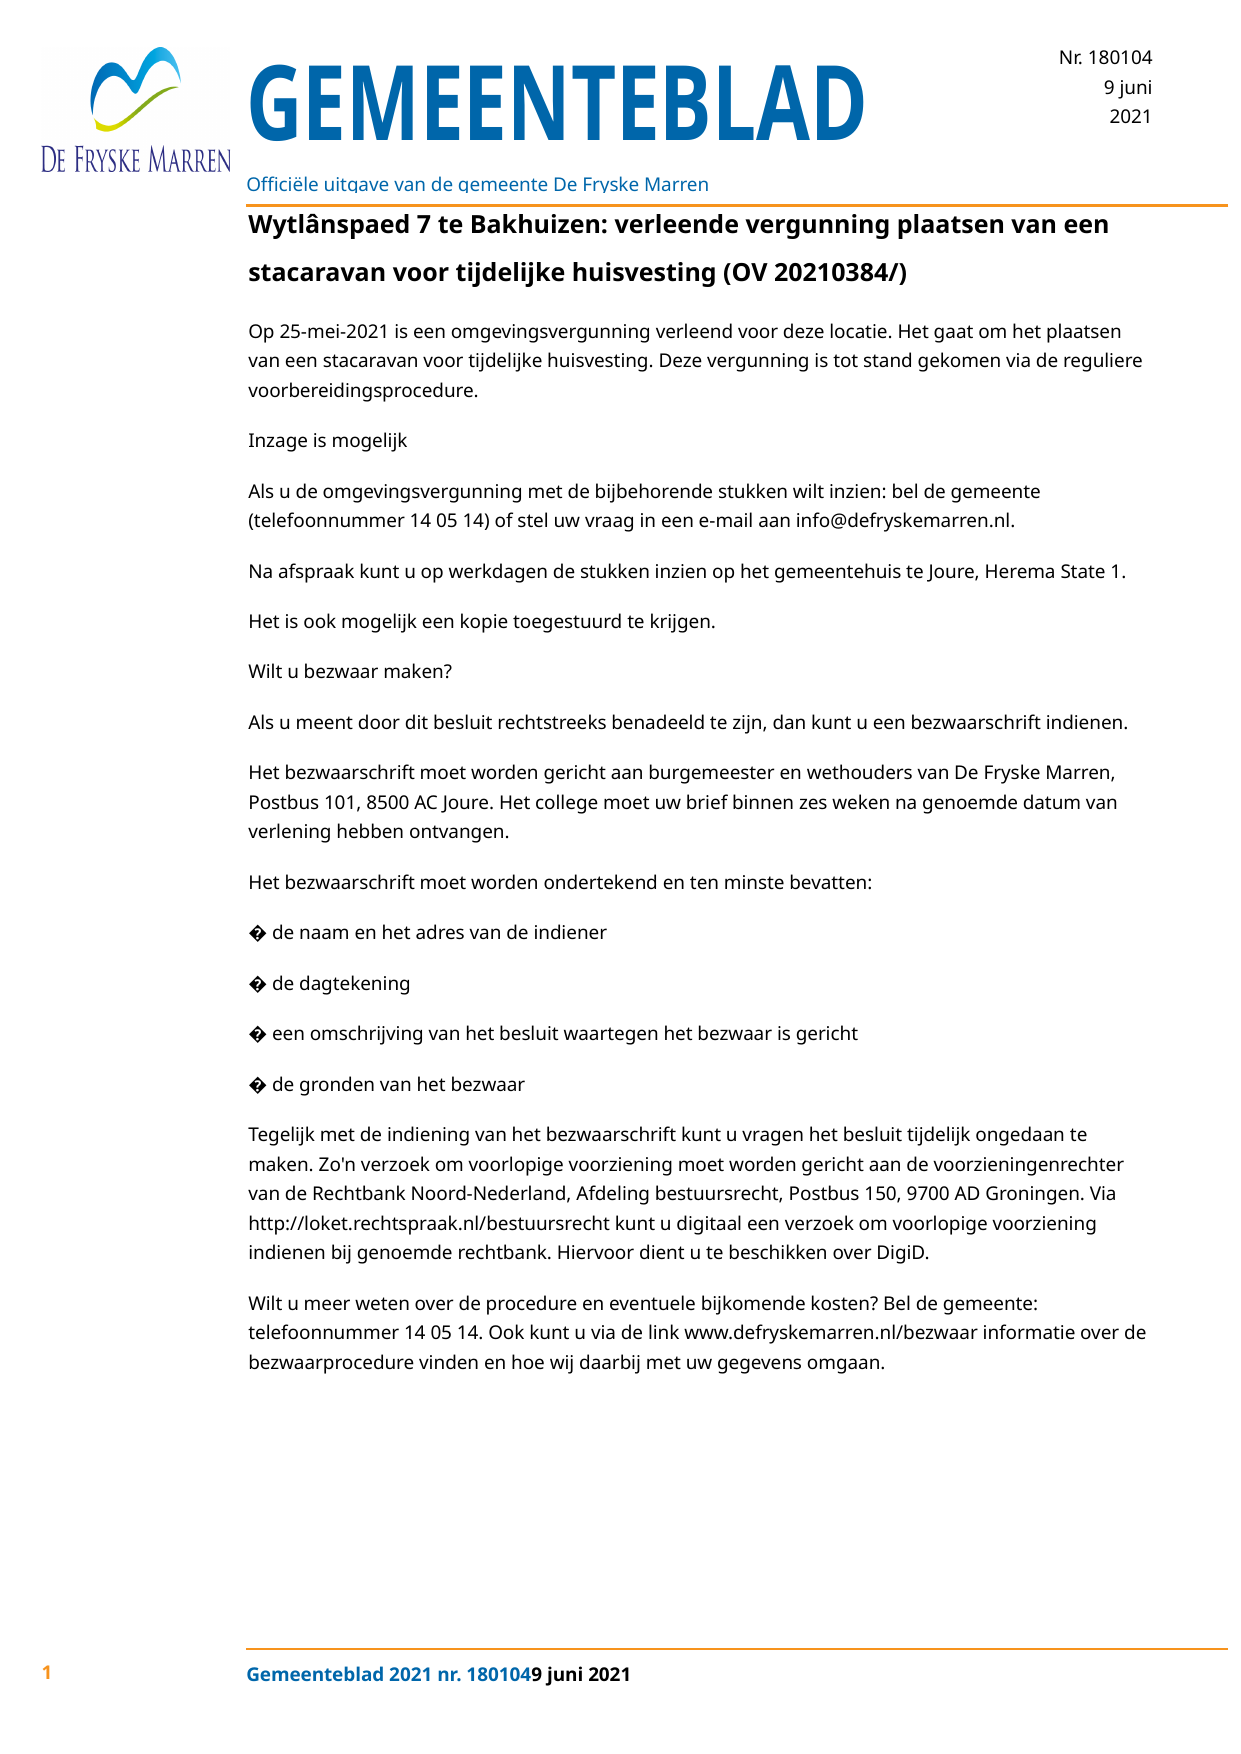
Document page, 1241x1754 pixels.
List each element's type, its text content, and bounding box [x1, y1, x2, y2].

text Als u meent door dit besluit rechtstreeks benadeeld te zijn, dan kunt u een bezwaarschrift indienen. [248, 709, 1152, 735]
text � de dagtekening [248, 970, 1152, 996]
text Op 25-mei-2021 is een omgevingsvergunning verleend voor deze locatie. Het gaat om het plaatsen van een stacaravan voor tijdelijke huisvesting. Deze vergunning is tot stand gekomen via de reguliere voorbereidingsprocedure. [248, 318, 1152, 403]
text Wytlânspaed 7 te Bakhuizen: verleende vergunning plaatsen van een stacaravan voor tijdelijke huisvesting (OV 20210384/) [248, 207, 1152, 288]
text Wilt u meer weten over de procedure en eventuele bijkomende kosten? Bel de gemeente: telefoonnummer 14 05 14. Ook kunt u via de link www.defryskemarren.nl/bezwaar informatie over de bezwaarprocedure vinden en hoe wij daarbij met uw gegevens omgaan. [248, 1290, 1152, 1375]
text � de naam en het adres van de indiener [248, 919, 1152, 945]
text Tegelijk met de indiening van het bezwaarschrift kunt u vragen het besluit tijdelijk ongedaan te maken. Zo'n verzoek om voorlopige voorziening moet worden gericht aan de voorzieningenrechter van de Rechtbank Noord-Nederland, Afdeling bestuursrecht, Postbus 150, 9700 AD Groningen. Via http://loket.rechtspraak.nl/bestuursrecht kunt u digitaal een verzoek om voorlopige voorziening indienen bij genoemde rechtbank. Hiervoor dient u te beschikken over DigiD. [248, 1121, 1152, 1265]
text � de gronden van het bezwaar [248, 1071, 1152, 1097]
text Het bezwaarschrift moet worden ondertekend en ten minste bevatten: [248, 869, 1152, 895]
text Wilt u bezwaar maken? [248, 659, 1152, 684]
text Inzage is mogelijk [248, 427, 1152, 453]
picture [41, 47, 231, 172]
text Het is ook mogelijk een kopie toegestuurd te krijgen. [248, 608, 1152, 634]
text Na afspraak kunt u op werkdagen de stukken inzien op het gemeentehuis te Joure, Herema State 1. [248, 558, 1152, 584]
text Als u de omgevingsvergunning met de bijbehorende stukken wilt inzien: bel de gemeente (telefoonnummer 14 05 14) of stel uw vraag in een e-mail aan info@defryskemarren.nl. [248, 478, 1152, 533]
text � een omschrijving van het besluit waartegen het bezwaar is gericht [248, 1020, 1152, 1046]
text Het bezwaarschrift moet worden gericht aan burgemeester en wethouders van De Fryske Marren, Postbus 101, 8500 AC Joure. Het college moet uw brief binnen zes weken na genoemde datum van verlening hebben ontvangen. [248, 759, 1152, 844]
